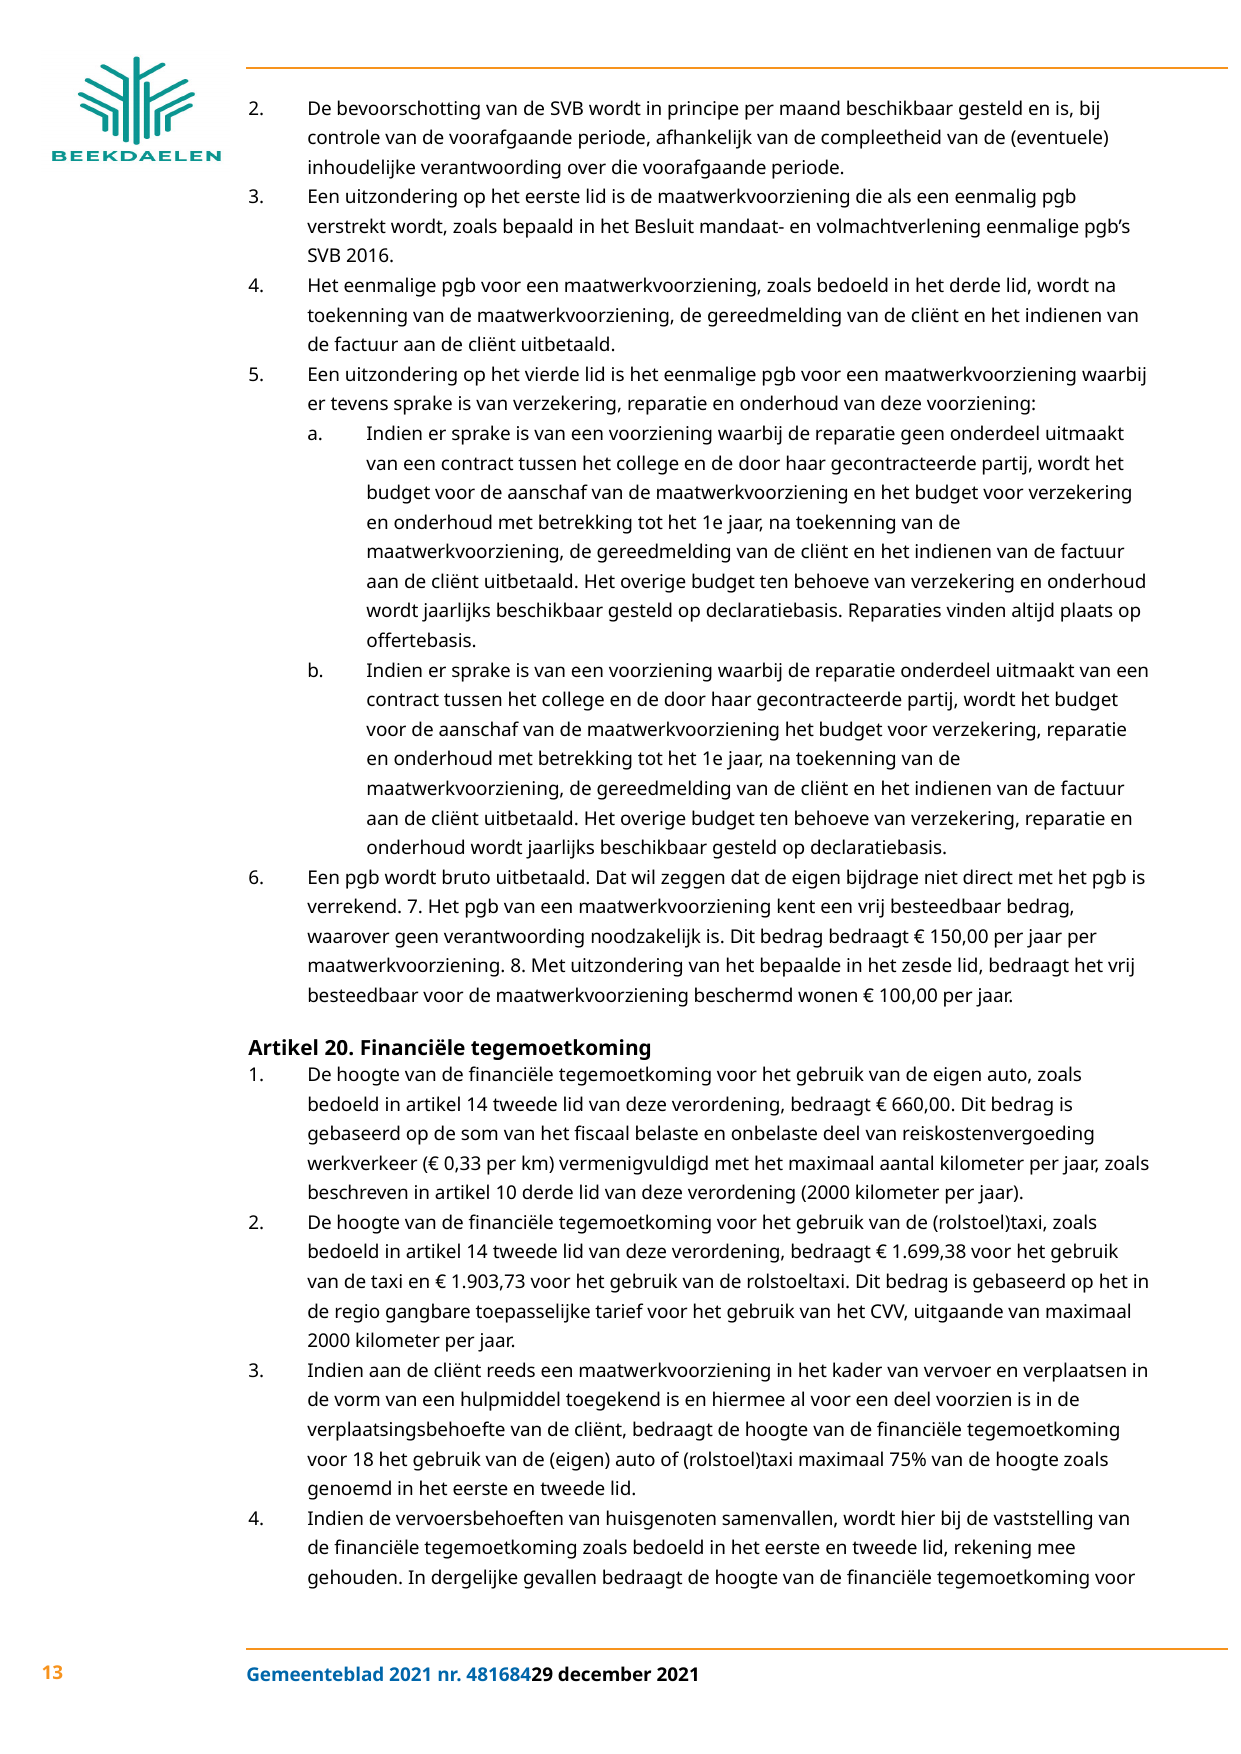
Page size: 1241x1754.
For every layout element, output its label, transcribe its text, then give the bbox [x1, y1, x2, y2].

list De bevoorschotting van de SVB wordt in principe per maand beschikbaar gesteld en is, bij controle van de voorafgaande periode, afhankelijk van de compleetheid van de (eventuele) inhoudelijke verantwoording over die voorafgaande periode. [248, 95, 1152, 180]
list Indien aan de cliënt reeds een maatwerkvoorziening in het kader van vervoer en verplaatsen in de vorm van een hulpmiddel toegekend is en hiermee al voor een deel voorzien is in de verplaatsingsbehoefte van de cliënt, bedraagt de hoogte van de financiële tegemoetkoming voor 18 het gebruik van de (eigen) auto of (rolstoel)taxi maximaal 75% van de hoogte zoals genoemd in het eerste en tweede lid. [248, 1357, 1152, 1501]
list De hoogte van de financiële tegemoetkoming voor het gebruik van de (rolstoel)taxi, zoals bedoeld in artikel 14 tweede lid van deze verordening, bedraagt € 1.699,38 voor het gebruik van de taxi en € 1.903,73 voor het gebruik van de rolstoeltaxi. Dit bedrag is gebaseerd op het in de regio gangbare toepasselijke tarief voor het gebruik van het CVV, uitgaande van maximaal 2000 kilometer per jaar. [248, 1209, 1152, 1353]
list Indien er sprake is van een voorziening waarbij de reparatie geen onderdeel uitmaakt van een contract tussen het college en de door haar gecontracteerde partij, wordt het budget voor de aanschaf van de maatwerkvoorziening en het budget voor verzekering en onderhoud met betrekking tot het 1e jaar, na toekenning van de maatwerkvoorziening, de gereedmelding van de cliënt en het indienen van de factuur aan de cliënt uitbetaald. Het overige budget ten behoeve van verzekering en onderhoud wordt jaarlijks beschikbaar gesteld op declaratiebasis. Reparaties vinden altijd plaats op offertebasis. [307, 420, 1152, 653]
list Een uitzondering op het vierde lid is het eenmalige pgb voor een maatwerkvoorziening waarbij er tevens sprake is van verzekering, reparatie en onderhoud van deze voorziening: [248, 361, 1152, 416]
list Het eenmalige pgb voor een maatwerkvoorziening, zoals bedoeld in het derde lid, wordt na toekenning van de maatwerkvoorziening, de gereedmelding van de cliënt en het indienen van de factuur aan de cliënt uitbetaald. [248, 272, 1152, 357]
list Een pgb wordt bruto uitbetaald. Dat wil zeggen dat de eigen bijdrage niet direct met het pgb is verrekend. 7. Het pgb van een maatwerkvoorziening kent een vrij besteedbaar bedrag, waarover geen verantwoording noodzakelijk is. Dit bedrag bedraagt € 150,00 per jaar per maatwerkvoorziening. 8. Met uitzondering van het bepaalde in het zesde lid, bedraagt het vrij besteedbaar voor de maatwerkvoorziening beschermd wonen € 100,00 per jaar. [248, 864, 1152, 1008]
picture [41, 47, 231, 172]
list Indien er sprake is van een voorziening waarbij de reparatie onderdeel uitmaakt van een contract tussen het college en de door haar gecontracteerde partij, wordt het budget voor de aanschaf van de maatwerkvoorziening het budget voor verzekering, reparatie en onderhoud met betrekking tot het 1e jaar, na toekenning van de maatwerkvoorziening, de gereedmelding van de cliënt en het indienen van de factuur aan de cliënt uitbetaald. Het overige budget ten behoeve van verzekering, reparatie en onderhoud wordt jaarlijks beschikbaar gesteld op declaratiebasis. [307, 657, 1152, 860]
list Een uitzondering op het eerste lid is de maatwerkvoorziening die als een eenmalig pgb verstrekt wordt, zoals bepaald in het Besluit mandaat- en volmachtverlening eenmalige pgb’s SVB 2016. [248, 183, 1152, 268]
list Indien de vervoersbehoeften van huisgenoten samenvallen, wordt hier bij de vaststelling van de financiële tegemoetkoming zoals bedoeld in het eerste en tweede lid, rekening mee gehouden. In dergelijke gevallen bedraagt de hoogte van de financiële tegemoetkoming voor [248, 1505, 1152, 1590]
text Artikel 20. Financiële tegemoetkoming [248, 1033, 1152, 1061]
list De hoogte van de financiële tegemoetkoming voor het gebruik van de eigen auto, zoals bedoeld in artikel 14 tweede lid van deze verordening, bedraagt € 660,00. Dit bedrag is gebaseerd op de som van het fiscaal belaste en onbelaste deel van reiskostenvergoeding werkverkeer (€ 0,33 per km) vermenigvuldigd met het maximaal aantal kilometer per jaar, zoals beschreven in artikel 10 derde lid van deze verordening (2000 kilometer per jaar). [248, 1061, 1152, 1205]
